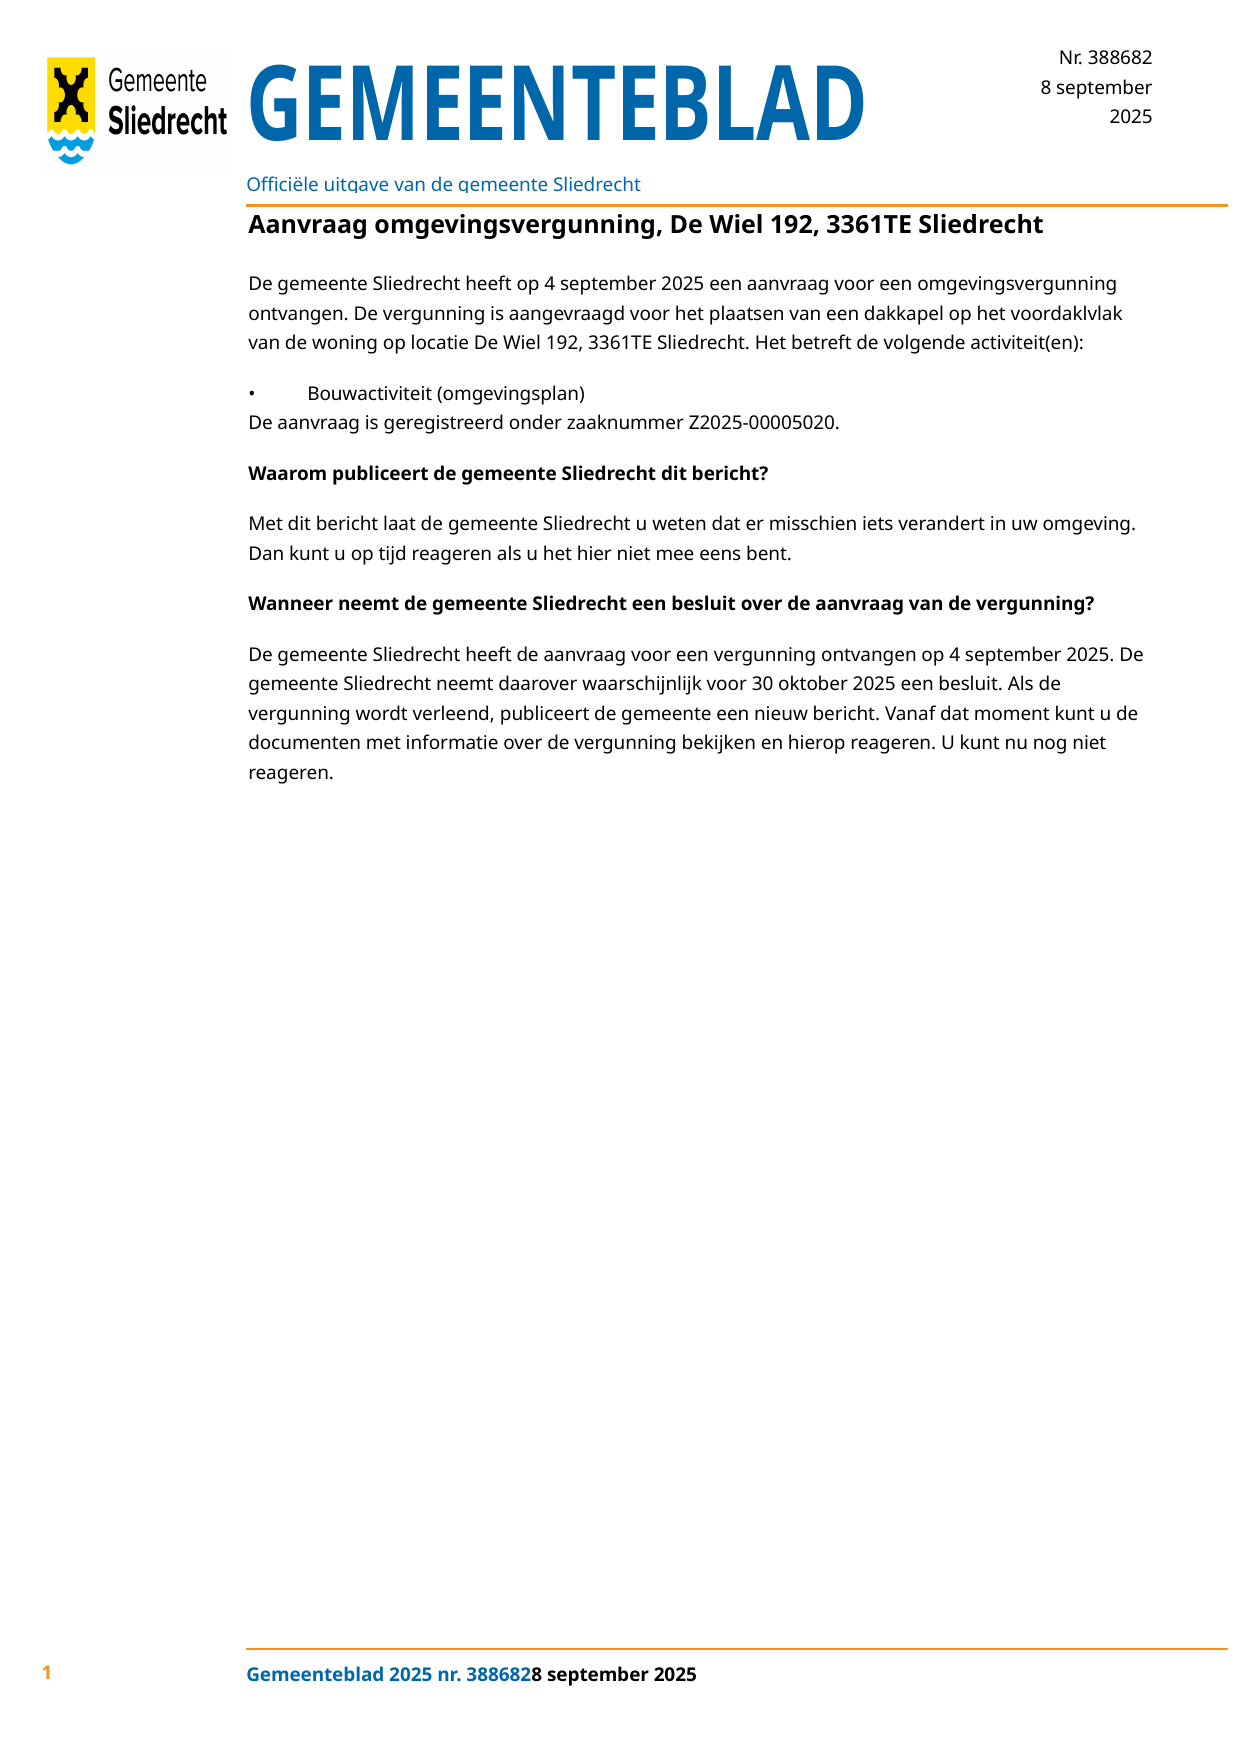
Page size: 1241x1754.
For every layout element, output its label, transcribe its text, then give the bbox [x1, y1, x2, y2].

picture [41, 47, 231, 172]
text Met dit bericht laat de gemeente Sliedrecht u weten dat er misschien iets verandert in uw omgeving. Dan kunt u op tijd reageren als u het hier niet mee eens bent. [248, 510, 1152, 566]
text Wanneer neemt de gemeente Sliedrecht een besluit over de aanvraag van de vergunning? [248, 590, 1152, 616]
text De gemeente Sliedrecht heeft op 4 september 2025 een aanvraag voor een omgevingsvergunning ontvangen. De vergunning is aangevraagd voor het plaatsen van een dakkapel op het voordaklvlak van de woning op locatie De Wiel 192, 3361TE Sliedrecht. Het betreft de volgende activiteit(en): [248, 270, 1152, 355]
text Waarom publiceert de gemeente Sliedrecht dit bericht? [248, 460, 1152, 486]
text De gemeente Sliedrecht heeft de aanvraag voor een vergunning ontvangen op 4 september 2025. De gemeente Sliedrecht neemt daarover waarschijnlijk voor 30 oktober 2025 een besluit. Als de vergunning wordt verleend, publiceert de gemeente een nieuw bericht. Vanaf dat moment kunt u de documenten met informatie over de vergunning bekijken en hierop reageren. U kunt nu nog niet reageren. [248, 641, 1152, 785]
text Aanvraag omgevingsvergunning, De Wiel 192, 3361TE Sliedrecht [248, 207, 1152, 241]
text De aanvraag is geregistreerd onder zaaknummer Z2025-00005020. [248, 409, 1152, 435]
list Bouwactiviteit (omgevingsplan) [248, 380, 1152, 406]
